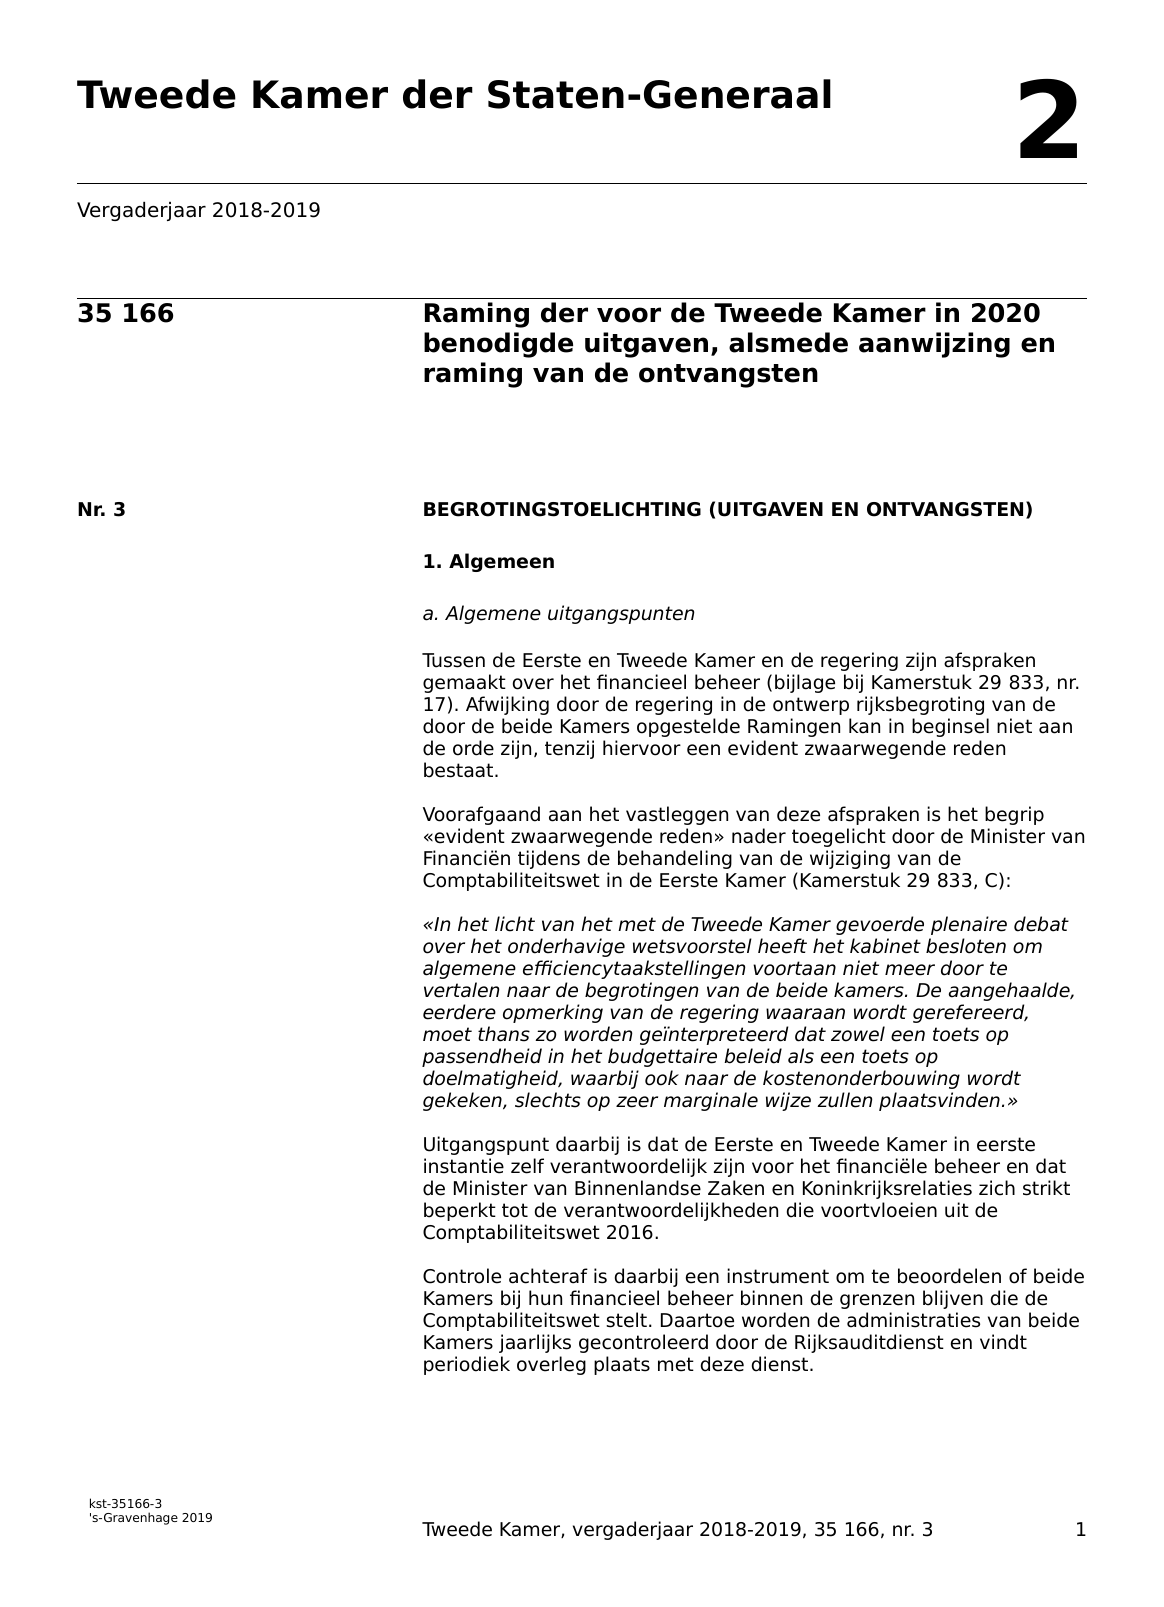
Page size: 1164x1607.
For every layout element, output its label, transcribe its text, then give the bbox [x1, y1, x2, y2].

table_header Tweede Kamer der Staten-Generaal [77, 59, 886, 183]
text 's-Gravenhage 2019 [88, 1511, 323, 1525]
subtitle 1. Algemeen [422, 551, 1087, 573]
text Uitgangspunt daarbij is dat de Eerste en Tweede Kamer in eerste instantie zelf verantwoordelijk zijn voor het financiële beheer en dat de Minister van Binnenlandse Zaken en Koninkrijksrelaties zich strikt beperkt tot de verantwoordelijkheden die voortvloeien uit de Comptabiliteitswet 2016. [422, 1134, 1087, 1244]
table_header 2 [886, 59, 1087, 183]
subtitle «In het licht van het met de Tweede Kamer gevoerde plenaire debat over het onderhavige wetsvoorstel heeft het kabinet besloten om algemene efficiencytaakstellingen voortaan niet meer door te vertalen naar de begrotingen van de beide kamers. De aangehaalde, eerdere opmerking van de regering waaraan wordt gerefereerd, moet thans zo worden geïnterpreteerd dat zowel een toets op passendheid in het budgettaire beleid als een toets op doelmatigheid, waarbij ook naar de kostenonderbouwing wordt gekeken, slechts op zeer marginale wijze zullen plaatsvinden.» [422, 914, 1087, 1112]
text Controle achteraf is daarbij een instrument om te beoordelen of beide Kamers bij hun financieel beheer binnen de grenzen blijven die de Comptabiliteitswet stelt. Daartoe worden de administraties van beide Kamers jaarlijks gecontroleerd door de Rijksauditdienst en vindt periodiek overleg plaats met deze dienst. [422, 1266, 1087, 1376]
text Tussen de Eerste en Tweede Kamer en de regering zijn afspraken gemaakt over het financieel beheer (bijlage bij Kamerstuk 29 833, nr. 17). Afwijking door de regering in de ontwerp rijksbegroting van de door de beide Kamers opgestelde Ramingen kan in beginsel niet aan de orde zijn, tenzij hiervoor een evident zwaarwegende reden bestaat. [422, 650, 1087, 782]
table_cell Vergaderjaar 2018-2019 [77, 184, 1087, 298]
subtitle a. Algemene uitgangspunten [422, 603, 1087, 625]
text kst-35166-3 [88, 1497, 323, 1511]
subtitle Nr. 3 BEGROTINGSTOELICHTING (UITGAVEN EN ONTVANGSTEN) [77, 499, 1087, 521]
text Voorafgaand aan het vastleggen van deze afspraken is het begrip «evident zwaarwegende reden» nader toegelicht door de Minister van Financiën tijdens de behandeling van de wijziging van de Comptabiliteitswet in de Eerste Kamer (Kamerstuk 29 833, C): [422, 804, 1087, 892]
subtitle 35 166 Raming der voor de Tweede Kamer in 2020 benodigde uitgaven, alsmede aanwijzing en raming van de ontvangsten [77, 299, 1087, 388]
